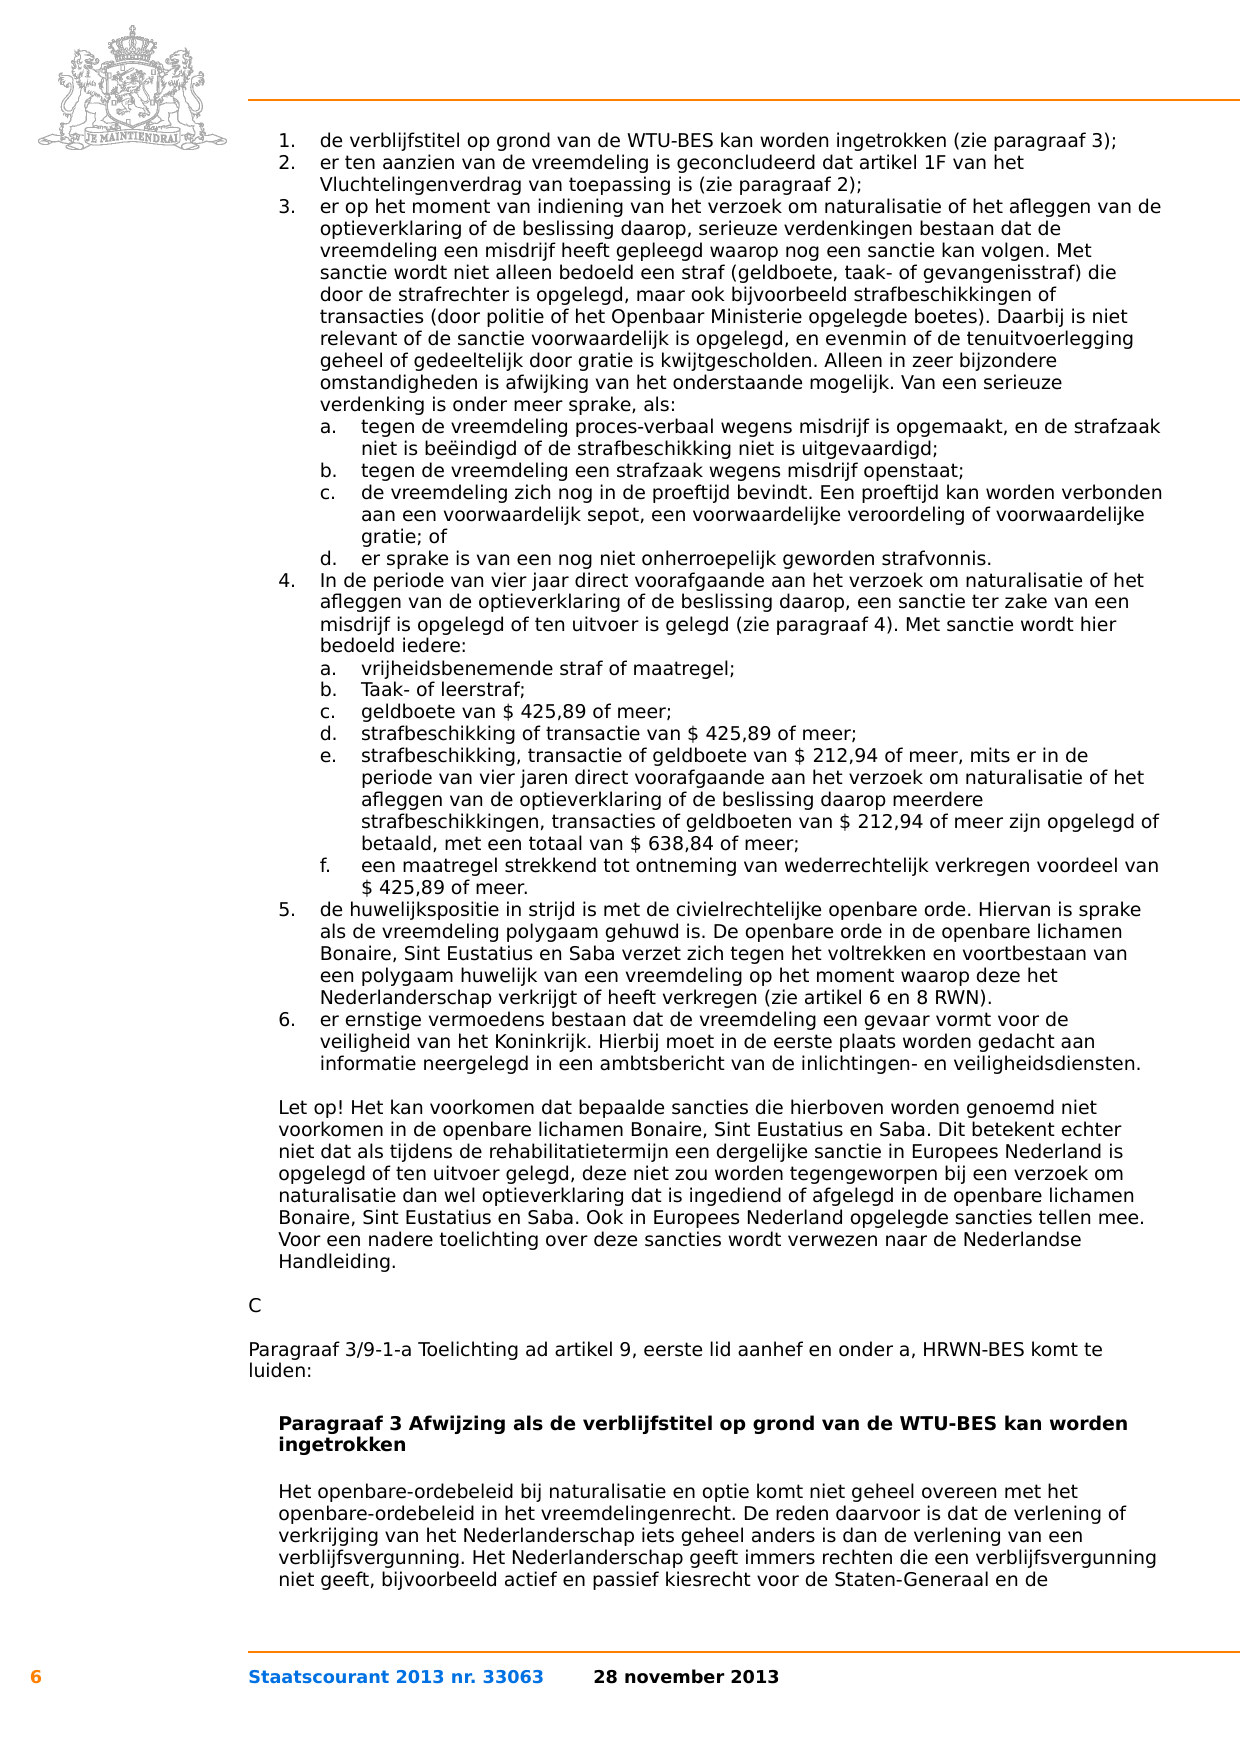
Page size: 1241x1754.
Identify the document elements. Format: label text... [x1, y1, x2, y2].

text a. tegen de vreemdeling proces-verbaal wegens misdrijf is opgemaakt, en de strafzaak niet is beëindigd of de strafbeschikking niet is uitgevaardigd; [319, 416, 1163, 459]
text 6. er ernstige vermoedens bestaan dat de vreemdeling een gevaar vormt voor de veiligheid van het Koninkrijk. Hierbij moet in de eerste plaats worden gedacht aan informatie neergelegd in een ambtsbericht van de inlichtingen- en veiligheidsdiensten. [278, 1009, 1163, 1075]
text 2. er ten aanzien van de vreemdeling is geconcludeerd dat artikel 1F van het Vluchtelingenverdrag van toepassing is (zie paragraaf 2); [278, 152, 1163, 196]
text Het openbare-ordebeleid bij naturalisatie en optie komt niet geheel overeen met het openbare-ordebeleid in het vreemdelingenrecht. De reden daarvoor is dat de verlening of verkrijging van het Nederlanderschap iets geheel anders is dan de verlening van een verblijfsvergunning. Het Nederlanderschap geeft immers rechten die een verblijfsvergunning niet geeft, bijvoorbeeld actief en passief kiesrecht voor de Staten-Generaal en de [278, 1481, 1163, 1591]
text c. geldboete van $ 425,89 of meer; [319, 701, 1163, 723]
text d. er sprake is van een nog niet onherroepelijk geworden strafvonnis. [319, 547, 1163, 569]
text 1. de verblijfstitel op grond van de WTU-BES kan worden ingetrokken (zie paragraaf 3); [278, 130, 1163, 152]
text 3. er op het moment van indiening van het verzoek om naturalisatie of het afleggen van de optieverklaring of de beslissing daarop, serieuze verdenkingen bestaan dat de vreemdeling een misdrijf heeft gepleegd waarop nog een sanctie kan volgen. Met sanctie wordt niet alleen bedoeld een straf (geldboete, taak- of gevangenisstraf) die door de strafrechter is opgelegd, maar ook bijvoorbeeld strafbeschikkingen of transacties (door politie of het Openbaar Ministerie opgelegde boetes). Daarbij is niet relevant of de sanctie voorwaardelijk is opgelegd, en evenmin of de tenuitvoerlegging geheel of gedeeltelijk door gratie is kwijtgescholden. Alleen in zeer bijzondere omstandigheden is afwijking van het onderstaande mogelijk. Van een serieuze verdenking is onder meer sprake, als: [278, 196, 1163, 416]
picture [38, 25, 227, 150]
text b. Taak- of leerstraf; [319, 679, 1163, 701]
subtitle Paragraaf 3 Afwijzing als de verblijfstitel op grond van de WTU-BES kan worden ingetrokken [278, 1412, 1163, 1456]
text a. vrijheidsbenemende straf of maatregel; [319, 657, 1163, 679]
text b. tegen de vreemdeling een strafzaak wegens misdrijf openstaat; [319, 459, 1163, 482]
text f. een maatregel strekkend tot ontneming van wederrechtelijk verkregen voordeel van $ 425,89 of meer. [319, 855, 1163, 899]
text c. de vreemdeling zich nog in de proeftijd bevindt. Een proeftijd kan worden verbonden aan een voorwaardelijk sepot, een voorwaardelijke veroordeling of voorwaardelijke gratie; of [319, 482, 1163, 547]
text e. strafbeschikking, transactie of geldboete van $ 212,94 of meer, mits er in de periode van vier jaren direct voorafgaande aan het verzoek om naturalisatie of het afleggen van de optieverklaring of de beslissing daarop meerdere strafbeschikkingen, transacties of geldboeten van $ 212,94 of meer zijn opgelegd of betaald, met een totaal van $ 638,84 of meer; [319, 745, 1163, 855]
text Let op! Het kan voorkomen dat bepaalde sancties die hierboven worden genoemd niet voorkomen in de openbare lichamen Bonaire, Sint Eustatius en Saba. Dit betekent echter niet dat als tijdens de rehabilitatietermijn een dergelijke sanctie in Europees Nederland is opgelegd of ten uitvoer gelegd, deze niet zou worden tegengeworpen bij een verzoek om naturalisatie dan wel optieverklaring dat is ingediend of afgelegd in de openbare lichamen Bonaire, Sint Eustatius en Saba. Ook in Europees Nederland opgelegde sancties tellen mee. Voor een nadere toelichting over deze sancties wordt verwezen naar de Nederlandse Handleiding. [278, 1097, 1163, 1273]
text Paragraaf 3/9-1-a Toelichting ad artikel 9, eerste lid aanhef en onder a, HRWN-BES komt te luiden: [248, 1338, 1163, 1382]
text 5. de huwelijkspositie in strijd is met de civielrechtelijke openbare orde. Hiervan is sprake als de vreemdeling polygaam gehuwd is. De openbare orde in de openbare lichamen Bonaire, Sint Eustatius en Saba verzet zich tegen het voltrekken en voortbestaan van een polygaam huwelijk van een vreemdeling op het moment waarop deze het Nederlanderschap verkrijgt of heeft verkregen (zie artikel 6 en 8 RWN). [278, 899, 1163, 1009]
text C [248, 1294, 1163, 1317]
text d. strafbeschikking of transactie van $ 425,89 of meer; [319, 723, 1163, 745]
text 4. In de periode van vier jaar direct voorafgaande aan het verzoek om naturalisatie of het afleggen van de optieverklaring of de beslissing daarop, een sanctie ter zake van een misdrijf is opgelegd of ten uitvoer is gelegd (zie paragraaf 4). Met sanctie wordt hier bedoeld iedere: [278, 569, 1163, 657]
